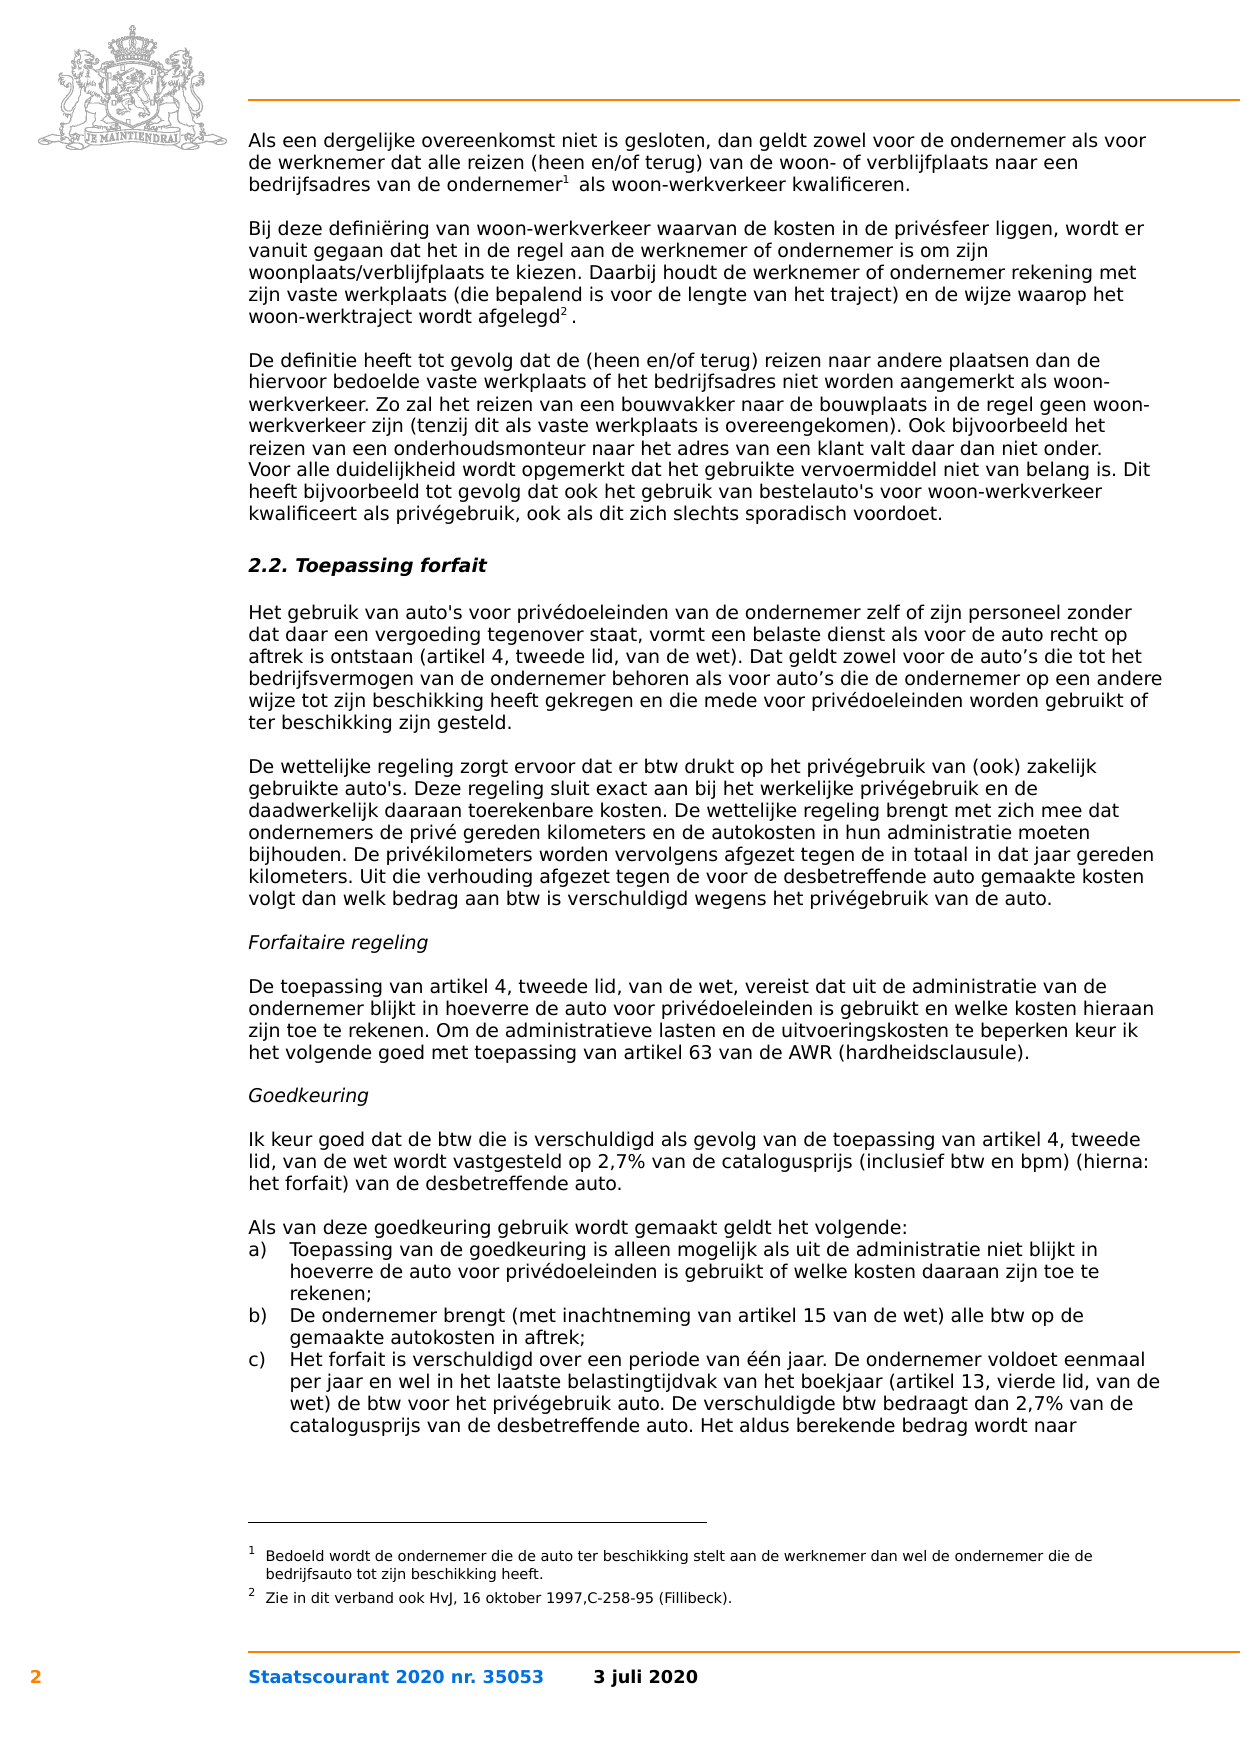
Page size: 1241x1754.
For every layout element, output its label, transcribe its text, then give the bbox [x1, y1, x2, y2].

text De definitie heeft tot gevolg dat de (heen en/of terug) reizen naar andere plaatsen dan de hiervoor bedoelde vaste werkplaats of het bedrijfsadres niet worden aangemerkt als woon-werkverkeer. Zo zal het reizen van een bouwvakker naar de bouwplaats in de regel geen woon-werkverkeer zijn (tenzij dit als vaste werkplaats is overeengekomen). Ook bijvoorbeeld het reizen van een onderhoudsmonteur naar het adres van een klant valt daar dan niet onder. [248, 349, 1163, 459]
text Als van deze goedkeuring gebruik wordt gemaakt geldt het volgende: [248, 1217, 1163, 1239]
text Ik keur goed dat de btw die is verschuldigd als gevolg van de toepassing van artikel 4, tweede lid, van de wet wordt vastgesteld op 2,7% van de catalogusprijs (inclusief btw en bpm) (hierna: het forfait) van de desbetreffende auto. [248, 1129, 1163, 1195]
text Voor alle duidelijkheid wordt opgemerkt dat het gebruikte vervoermiddel niet van belang is. Dit heeft bijvoorbeeld tot gevolg dat ook het gebruik van bestelauto's voor woon-werkverkeer kwalificeert als privégebruik, ook als dit zich slechts sporadisch voordoet. [248, 459, 1163, 525]
text Als een dergelijke overeenkomst niet is gesloten, dan geldt zowel voor de ondernemer als voor de werknemer dat alle reizen (heen en/of terug) van de woon- of verblijfplaats naar een bedrijfsadres van de ondernemer als woon-werkverkeer kwalificeren. [248, 130, 1163, 196]
text De wettelijke regeling zorgt ervoor dat er btw drukt op het privégebruik van (ook) zakelijk gebruikte auto's. Deze regeling sluit exact aan bij het werkelijke privégebruik en de daadwerkelijk daaraan toerekenbare kosten. De wettelijke regeling brengt met zich mee dat ondernemers de privé gereden kilometers en de autokosten in hun administratie moeten bijhouden. De privékilometers worden vervolgens afgezet tegen de in totaal in dat jaar gereden kilometers. Uit die verhouding afgezet tegen de voor de desbetreffende auto gemaakte kosten volgt dan welk bedrag aan btw is verschuldigd wegens het privégebruik van de auto. [248, 756, 1163, 910]
text Bij deze definiëring van woon-werkverkeer waarvan de kosten in de privésfeer liggen, wordt er vanuit gegaan dat het in de regel aan de werknemer of ondernemer is om zijn woonplaats/verblijfplaats te kiezen. Daarbij houdt de werknemer of ondernemer rekening met zijn vaste werkplaats (die bepalend is voor de lengte van het traject) en de wijze waarop het woon-werktraject wordt afgelegd. [248, 218, 1163, 328]
subtitle 2.2. Toepassing forfait [248, 555, 1163, 577]
text c) Het forfait is verschuldigd over een periode van één jaar. De ondernemer voldoet eenmaal per jaar en wel in het laatste belastingtijdvak van het boekjaar (artikel 13, vierde lid, van de wet) de btw voor het privégebruik auto. De verschuldigde btw bedraagt dan 2,7% van de catalogusprijs van de desbetreffende auto. Het aldus berekende bedrag wordt naar [248, 1349, 1163, 1437]
text De toepassing van artikel 4, tweede lid, van de wet, vereist dat uit de administratie van de ondernemer blijkt in hoeverre de auto voor privédoeleinden is gebruikt en welke kosten hieraan zijn toe te rekenen. Om de administratieve lasten en de uitvoeringskosten te beperken keur ik het volgende goed met toepassing van artikel 63 van de AWR (hardheidsclausule). [248, 976, 1163, 1063]
text Zie in dit verband ook HvJ, 16 oktober 1997,C-258-95 (Fillibeck). [248, 1586, 1163, 1608]
subtitle Goedkeuring [248, 1085, 1163, 1107]
subtitle Forfaitaire regeling [248, 932, 1163, 954]
text a) Toepassing van de goedkeuring is alleen mogelijk als uit de administratie niet blijkt in hoeverre de auto voor privédoeleinden is gebruikt of welke kosten daaraan zijn toe te rekenen; [248, 1239, 1163, 1305]
text b) De ondernemer brengt (met inachtneming van artikel 15 van de wet) alle btw op de gemaakte autokosten in aftrek; [248, 1305, 1163, 1349]
text Bedoeld wordt de ondernemer die de auto ter beschikking stelt aan de werknemer dan wel de ondernemer die de bedrijfsauto tot zijn beschikking heeft. [248, 1544, 1163, 1583]
picture [38, 25, 227, 150]
text Het gebruik van auto's voor privédoeleinden van de ondernemer zelf of zijn personeel zonder dat daar een vergoeding tegenover staat, vormt een belaste dienst als voor de auto recht op aftrek is ontstaan (artikel 4, tweede lid, van de wet). Dat geldt zowel voor de auto’s die tot het bedrijfsvermogen van de ondernemer behoren als voor auto’s die de ondernemer op een andere wijze tot zijn beschikking heeft gekregen en die mede voor privédoeleinden worden gebruikt of ter beschikking zijn gesteld. [248, 602, 1163, 734]
